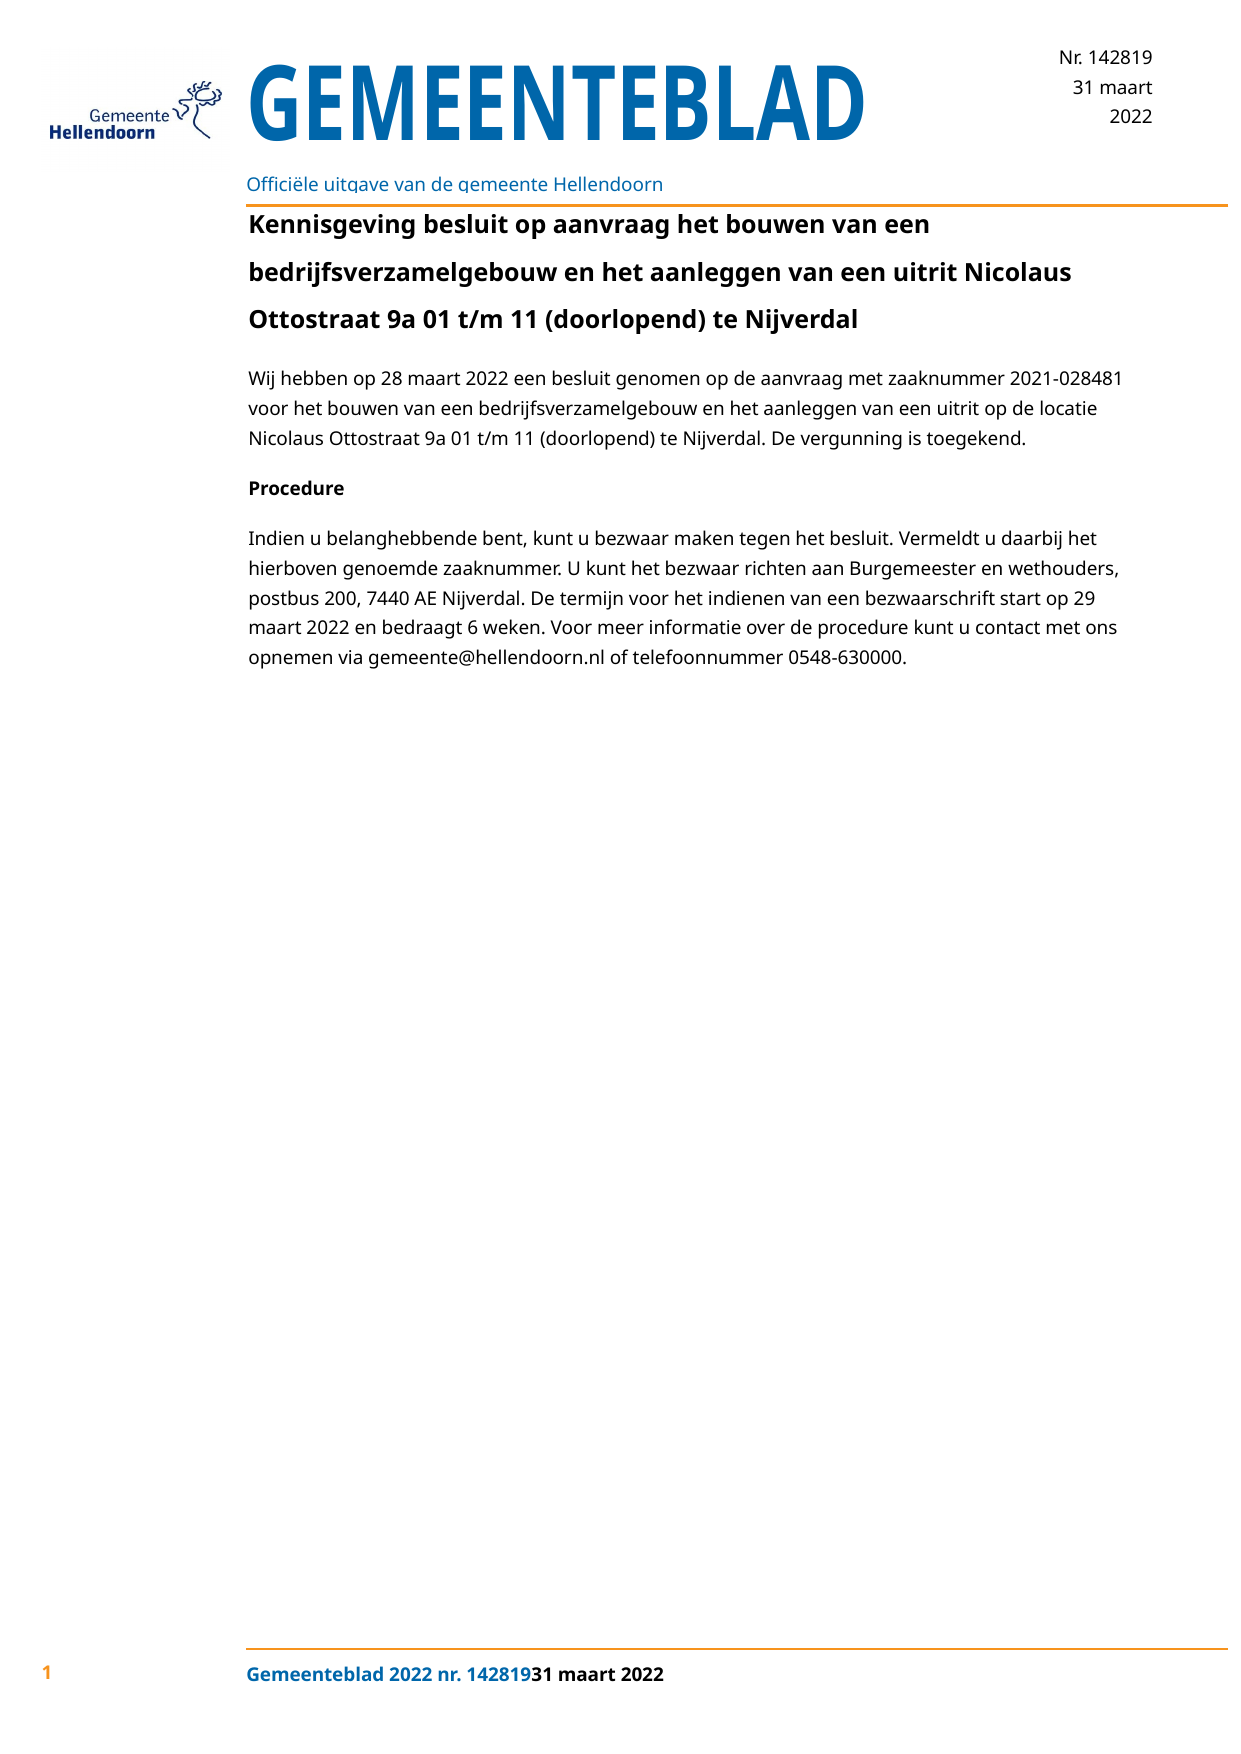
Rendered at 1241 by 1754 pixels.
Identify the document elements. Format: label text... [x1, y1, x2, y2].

text Indien u belanghebbende bent, kunt u bezwaar maken tegen het besluit. Vermeldt u daarbij het hierboven genoemde zaaknummer. U kunt het bezwaar richten aan Burgemeester en wethouders, postbus 200, 7440 AE Nijverdal. De termijn voor het indienen van een bezwaarschrift start op 29 maart 2022 en bedraagt 6 weken. Voor meer informatie over de procedure kunt u contact met ons opnemen via gemeente@hellendoorn.nl of telefoonnummer 0548-630000. [248, 526, 1152, 669]
text Procedure [248, 475, 1152, 501]
picture [41, 47, 231, 172]
text Kennisgeving besluit op aanvraag het bouwen van een bedrijfsverzamelgebouw en het aanleggen van een uitrit Nicolaus Ottostraat 9a 01 t/m 11 (doorlopend) te Nijverdal [248, 207, 1152, 336]
text Wij hebben op 28 maart 2022 een besluit genomen op de aanvraag met zaaknummer 2021-028481 voor het bouwen van een bedrijfsverzamelgebouw en het aanleggen van een uitrit op de locatie Nicolaus Ottostraat 9a 01 t/m 11 (doorlopend) te Nijverdal. De vergunning is toegekend. [248, 366, 1152, 450]
